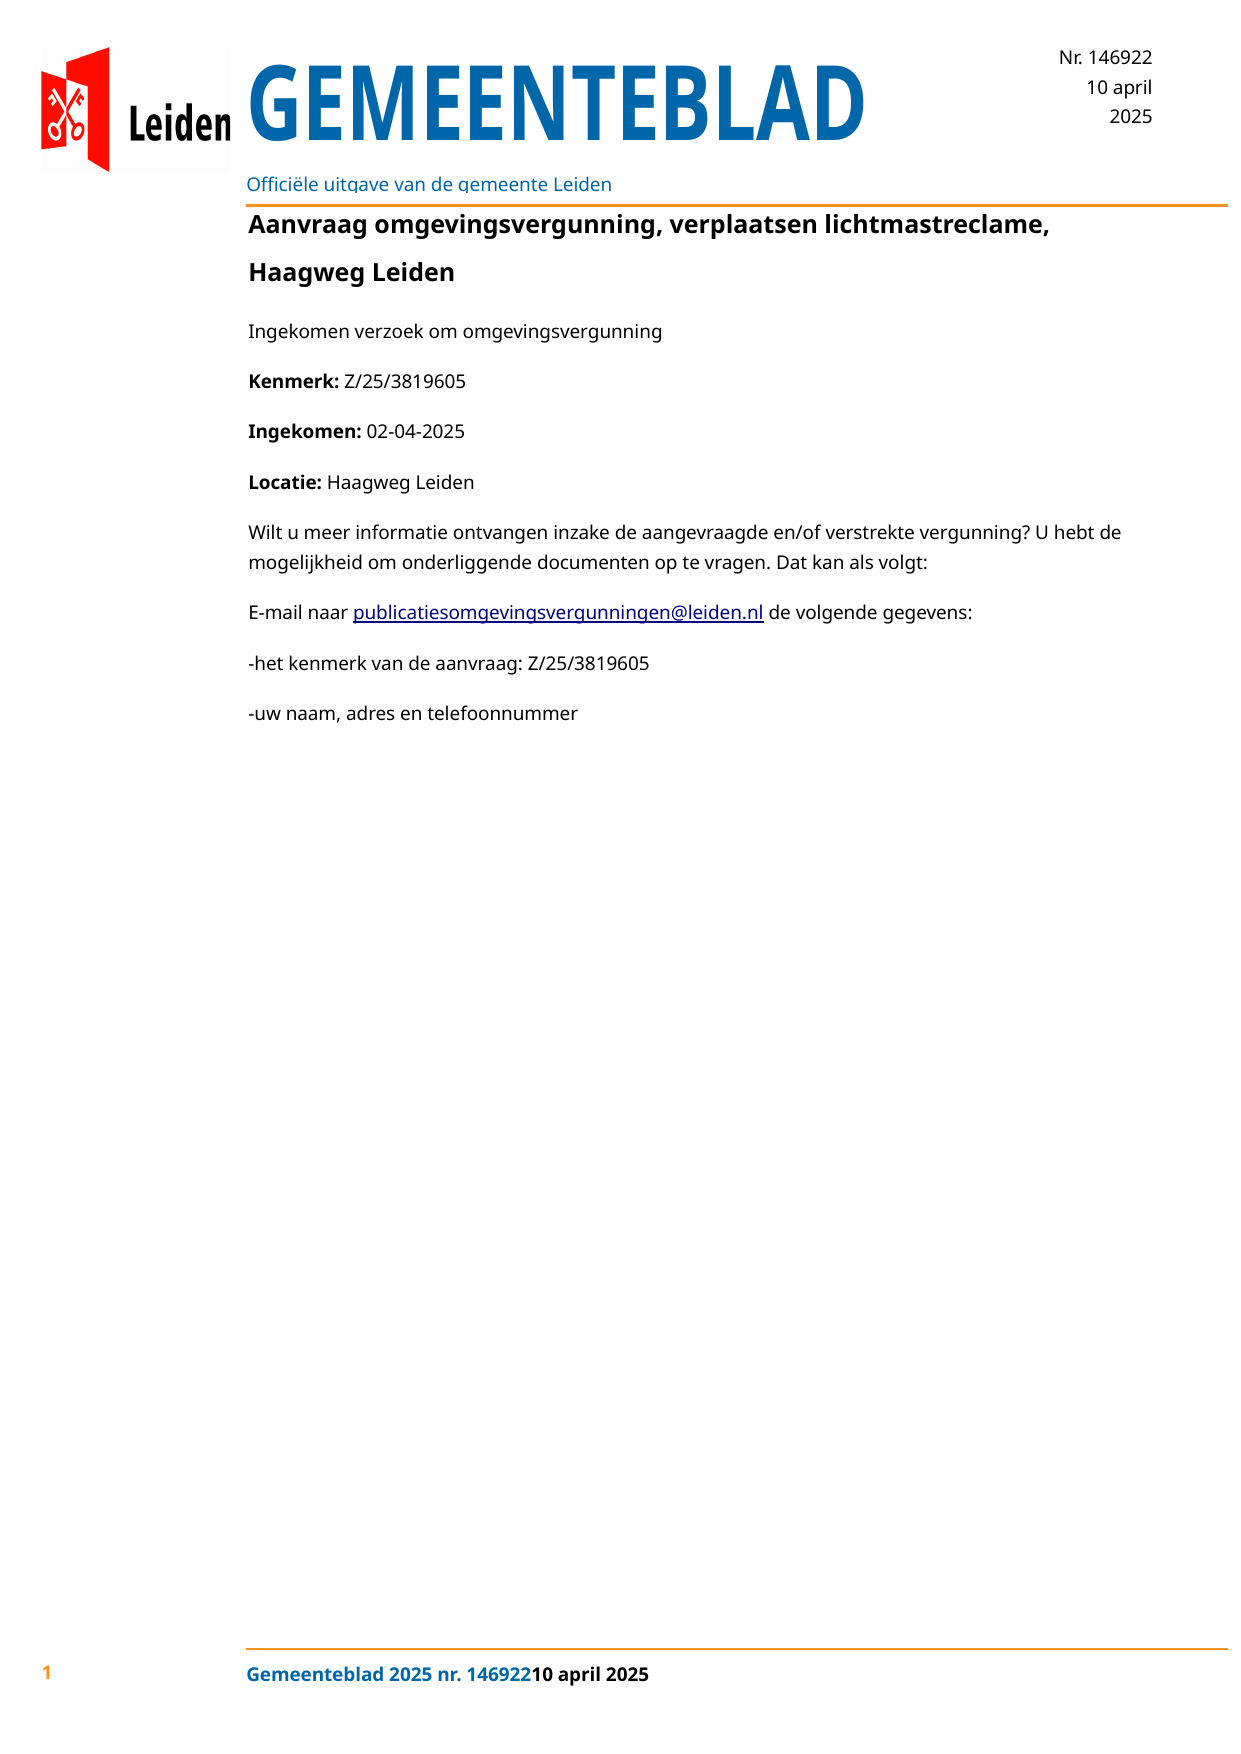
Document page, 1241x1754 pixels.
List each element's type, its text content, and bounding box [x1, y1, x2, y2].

text Ingekomen: 02-04-2025 [248, 419, 1152, 444]
text Wilt u meer informatie ontvangen inzake de aangevraagde en/of verstrekte vergunning? U hebt de mogelijkheid om onderliggende documenten op te vragen. Dat kan als volgt: [248, 519, 1152, 575]
text Locatie: Haagweg Leiden [248, 469, 1152, 495]
text -uw naam, adres en telefoonnummer [248, 700, 1152, 726]
text E-mail naar publicatiesomgevingsvergunningen@leiden.nl de volgende gegevens: [248, 599, 1152, 625]
text Ingekomen verzoek om omgevingsvergunning [248, 318, 1152, 344]
text Aanvraag omgevingsvergunning, verplaatsen lichtmastreclame, Haagweg Leiden [248, 207, 1152, 288]
picture [41, 47, 231, 172]
text -het kenmerk van de aanvraag: Z/25/3819605 [248, 650, 1152, 676]
text Kenmerk: Z/25/3819605 [248, 368, 1152, 394]
